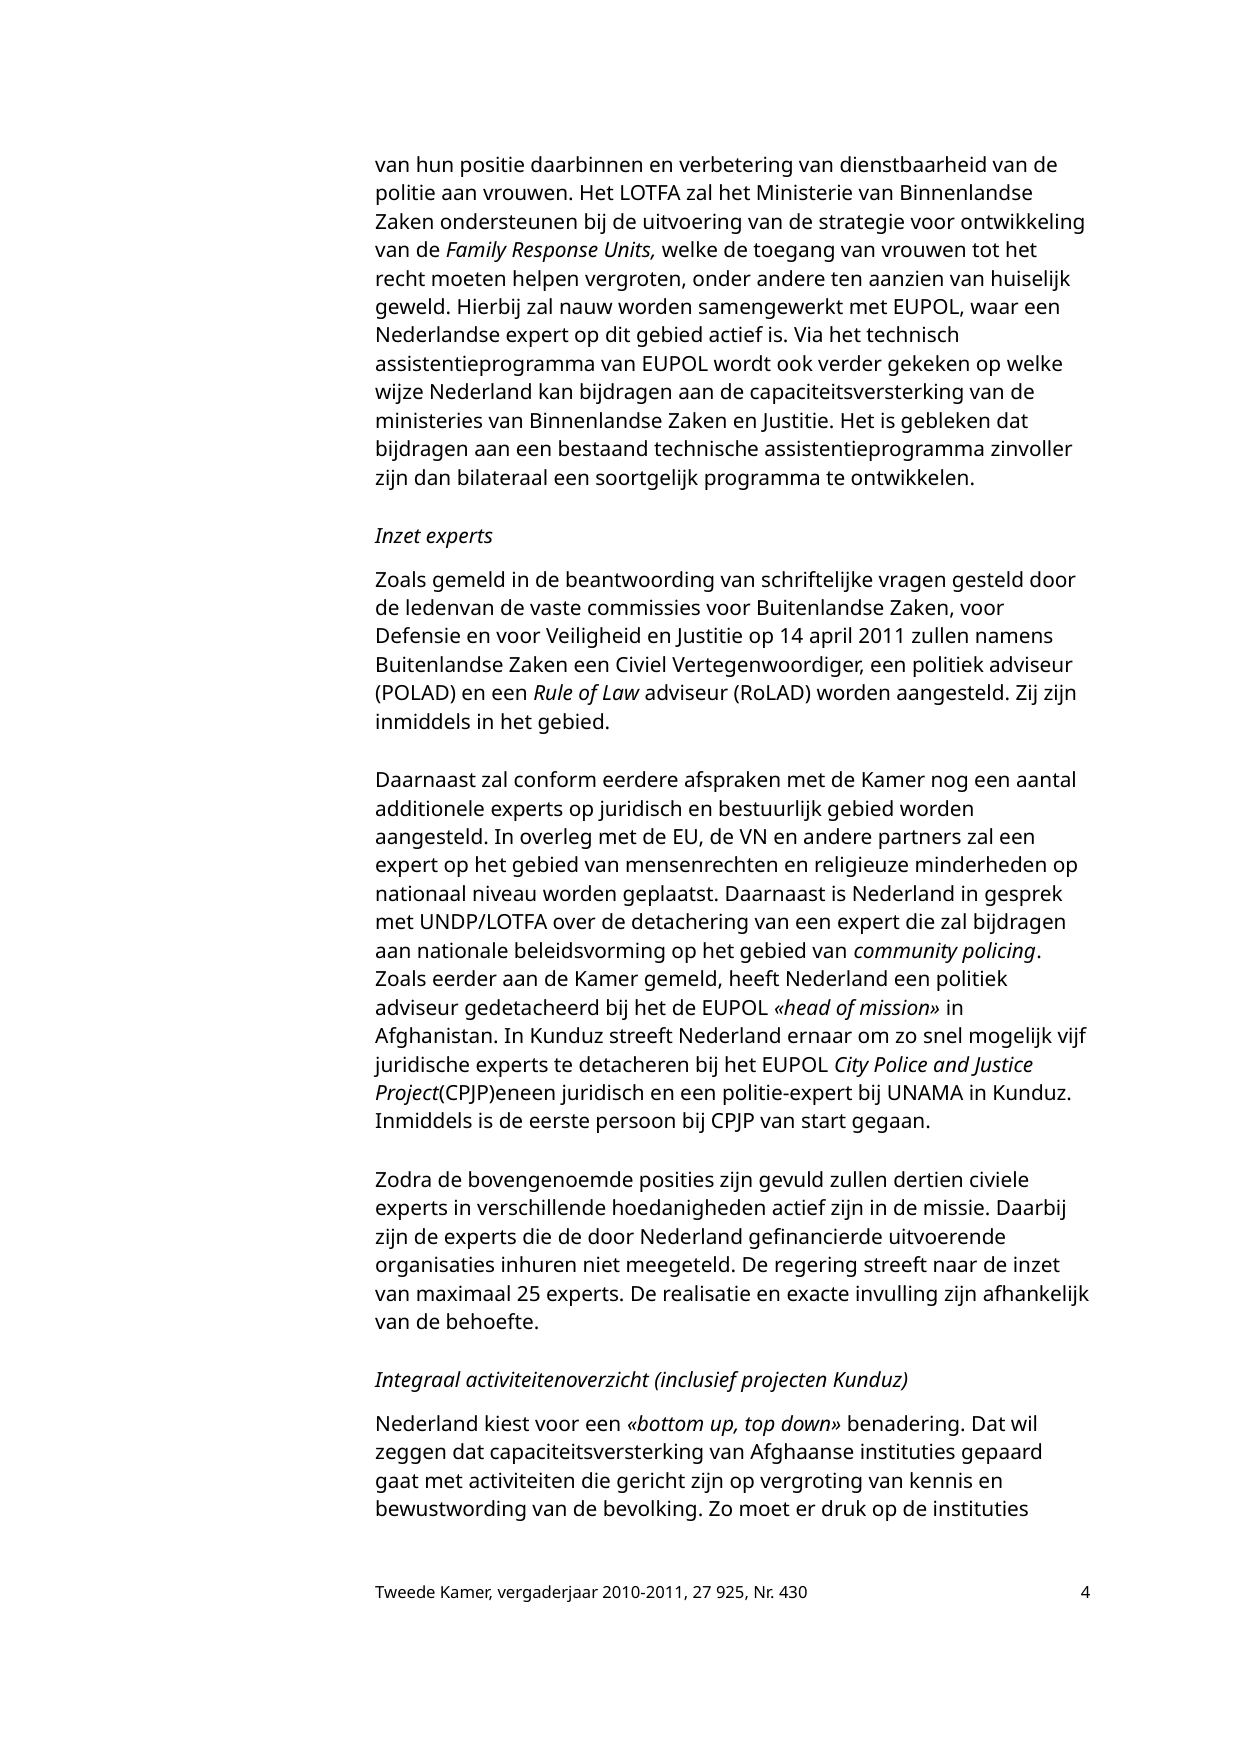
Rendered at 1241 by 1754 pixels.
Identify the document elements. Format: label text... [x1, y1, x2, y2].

text van hun positie daarbinnen en verbetering van dienstbaarheid van de politie aan vrouwen. Het LOTFA zal het Ministerie van Binnenlandse Zaken ondersteunen bij de uitvoering van de strategie voor ontwikkeling van de Family Response Units, welke de toegang van vrouwen tot het recht moeten helpen vergroten, onder andere ten aanzien van huiselijk geweld. Hierbij zal nauw worden samengewerkt met EUPOL, waar een Nederlandse expert op dit gebied actief is. Via het technisch assistentieprogramma van EUPOL wordt ook verder gekeken op welke wijze Nederland kan bijdragen aan de capaciteitsversterking van de ministeries van Binnenlandse Zaken en Justitie. Het is gebleken dat bijdragen aan een bestaand technische assistentieprogramma zinvoller zijn dan bilateraal een soortgelijk programma te ontwikkelen. [375, 150, 1090, 491]
text Daarnaast zal conform eerdere afspraken met de Kamer nog een aantal additionele experts op juridisch en bestuurlijk gebied worden aangesteld. In overleg met de EU, de VN en andere partners zal een expert op het gebied van mensenrechten en religieuze minderheden op nationaal niveau worden geplaatst. Daarnaast is Nederland in gesprek met UNDP/LOTFA over de detachering van een expert die zal bijdragen aan nationale beleidsvorming op het gebied van community policing. Zoals eerder aan de Kamer gemeld, heeft Nederland een politiek adviseur gedetacheerd bij het de EUPOL «head of mission» in Afghanistan. In Kunduz streeft Nederland ernaar om zo snel mogelijk vijf juridische experts te detacheren bij het EUPOL City Police and Justice Project(CPJP)eneen juridisch en een politie-expert bij UNAMA in Kunduz. Inmiddels is de eerste persoon bij CPJP van start gegaan. [375, 765, 1090, 1135]
text Integraal activiteitenoverzicht (inclusief projecten Kunduz) [375, 1366, 1090, 1394]
text Nederland kiest voor een «bottom up, top down» benadering. Dat wil zeggen dat capaciteitsversterking van Afghaanse instituties gepaard gaat met activiteiten die gericht zijn op vergroting van kennis en bewustwording van de bevolking. Zo moet er druk op de instituties [375, 1409, 1090, 1523]
text Inzet experts [375, 521, 1090, 550]
text Zodra de bovengenoemde posities zijn gevuld zullen dertien civiele experts in verschillende hoedanigheden actief zijn in de missie. Daarbij zijn de experts die de door Nederland gefinancierde uitvoerende organisaties inhuren niet meegeteld. De regering streeft naar de inzet van maximaal 25 experts. De realisatie en exacte invulling zijn afhankelijk van de behoefte. [375, 1165, 1090, 1336]
text Zoals gemeld in de beantwoording van schriftelijke vragen gesteld door de ledenvan de vaste commissies voor Buitenlandse Zaken, voor Defensie en voor Veiligheid en Justitie op 14 april 2011 zullen namens Buitenlandse Zaken een Civiel Vertegenwoordiger, een politiek adviseur (POLAD) en een Rule of Law adviseur (RoLAD) worden aangesteld. Zij zijn inmiddels in het gebied. [375, 565, 1090, 735]
